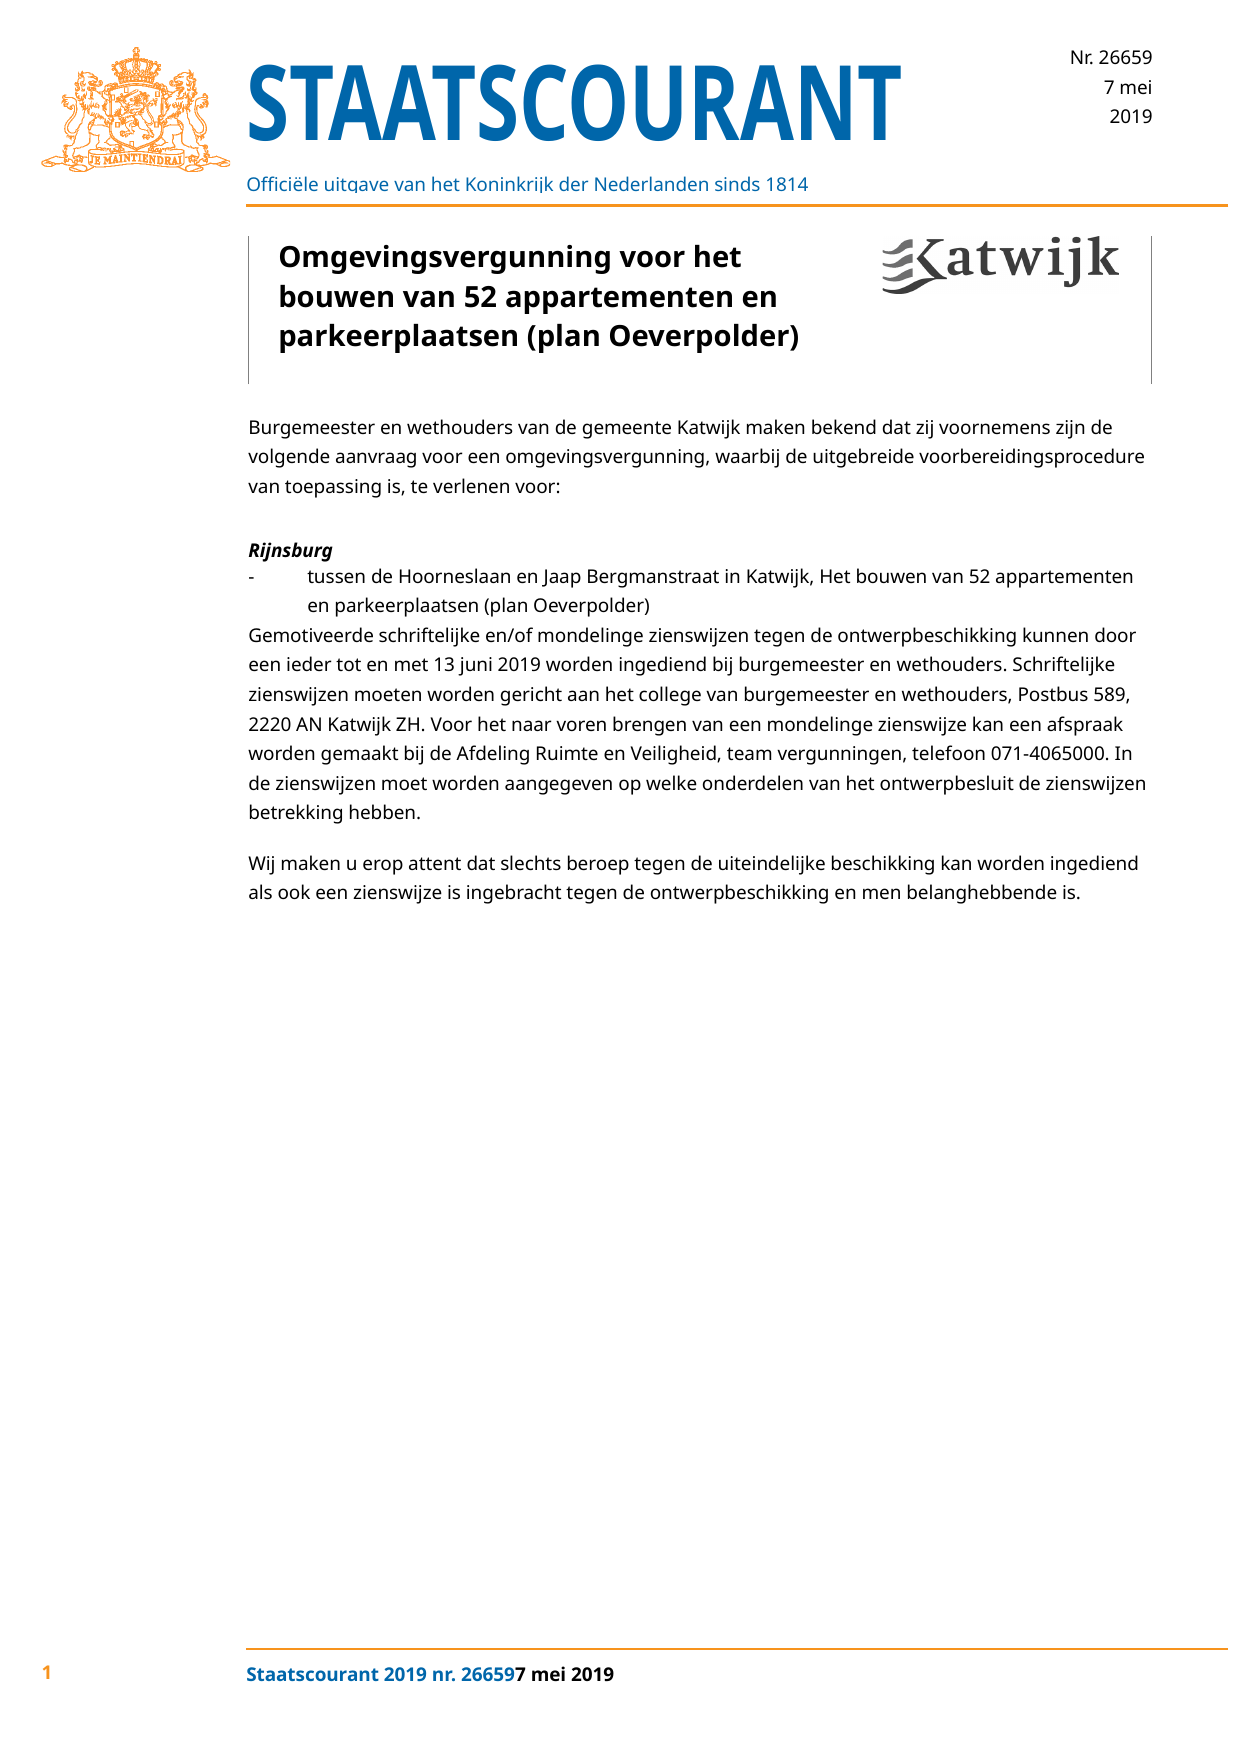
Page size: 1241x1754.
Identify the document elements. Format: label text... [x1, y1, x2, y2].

picture [41, 47, 231, 172]
text Burgemeester en wethouders van de gemeente Katwijk maken bekend dat zij voornemens zijn de volgende aanvraag voor een omgevingsvergunning, waarbij de uitgebreide voorbereidingsprocedure van toepassing is, te verlenen voor: [248, 414, 1152, 499]
table_header Omgevingsvergunning voor het bouwen van 52 appartementen en parkeerplaatsen (plan Oeverpolder) [249, 236, 850, 384]
text Rijnsburg [248, 537, 1152, 563]
picture [882, 236, 1119, 294]
list tussen de Hoorneslaan en Jaap Bergmanstraat in Katwijk, Het bouwen van 52 appartementen en parkeerplaatsen (plan Oeverpolder) [248, 563, 1152, 618]
text Wij maken u erop attent dat slechts beroep tegen de uiteindelijke beschikking kan worden ingediend als ook een zienswijze is ingebracht tegen de ontwerpbeschikking en men belanghebbende is. [248, 850, 1152, 905]
table_header [850, 236, 882, 293]
table_header [1119, 236, 1151, 293]
table_header [850, 294, 1151, 384]
text Gemotiveerde schriftelijke en/of mondelinge zienswijzen tegen de ontwerpbeschikking kunnen door een ieder tot en met 13 juni 2019 worden ingediend bij burgemeester en wethouders. Schriftelijke zienswijzen moeten worden gericht aan het college van burgemeester en wethouders, Postbus 589, 2220 AN Katwijk ZH. Voor het naar voren brengen van een mondelinge zienswijze kan een afspraak worden gemaakt bij de Afdeling Ruimte en Veiligheid, team vergunningen, telefoon 071-4065000. In de zienswijzen moet worden aangegeven op welke onderdelen van het ontwerpbesluit de zienswijzen betrekking hebben. [248, 622, 1152, 825]
